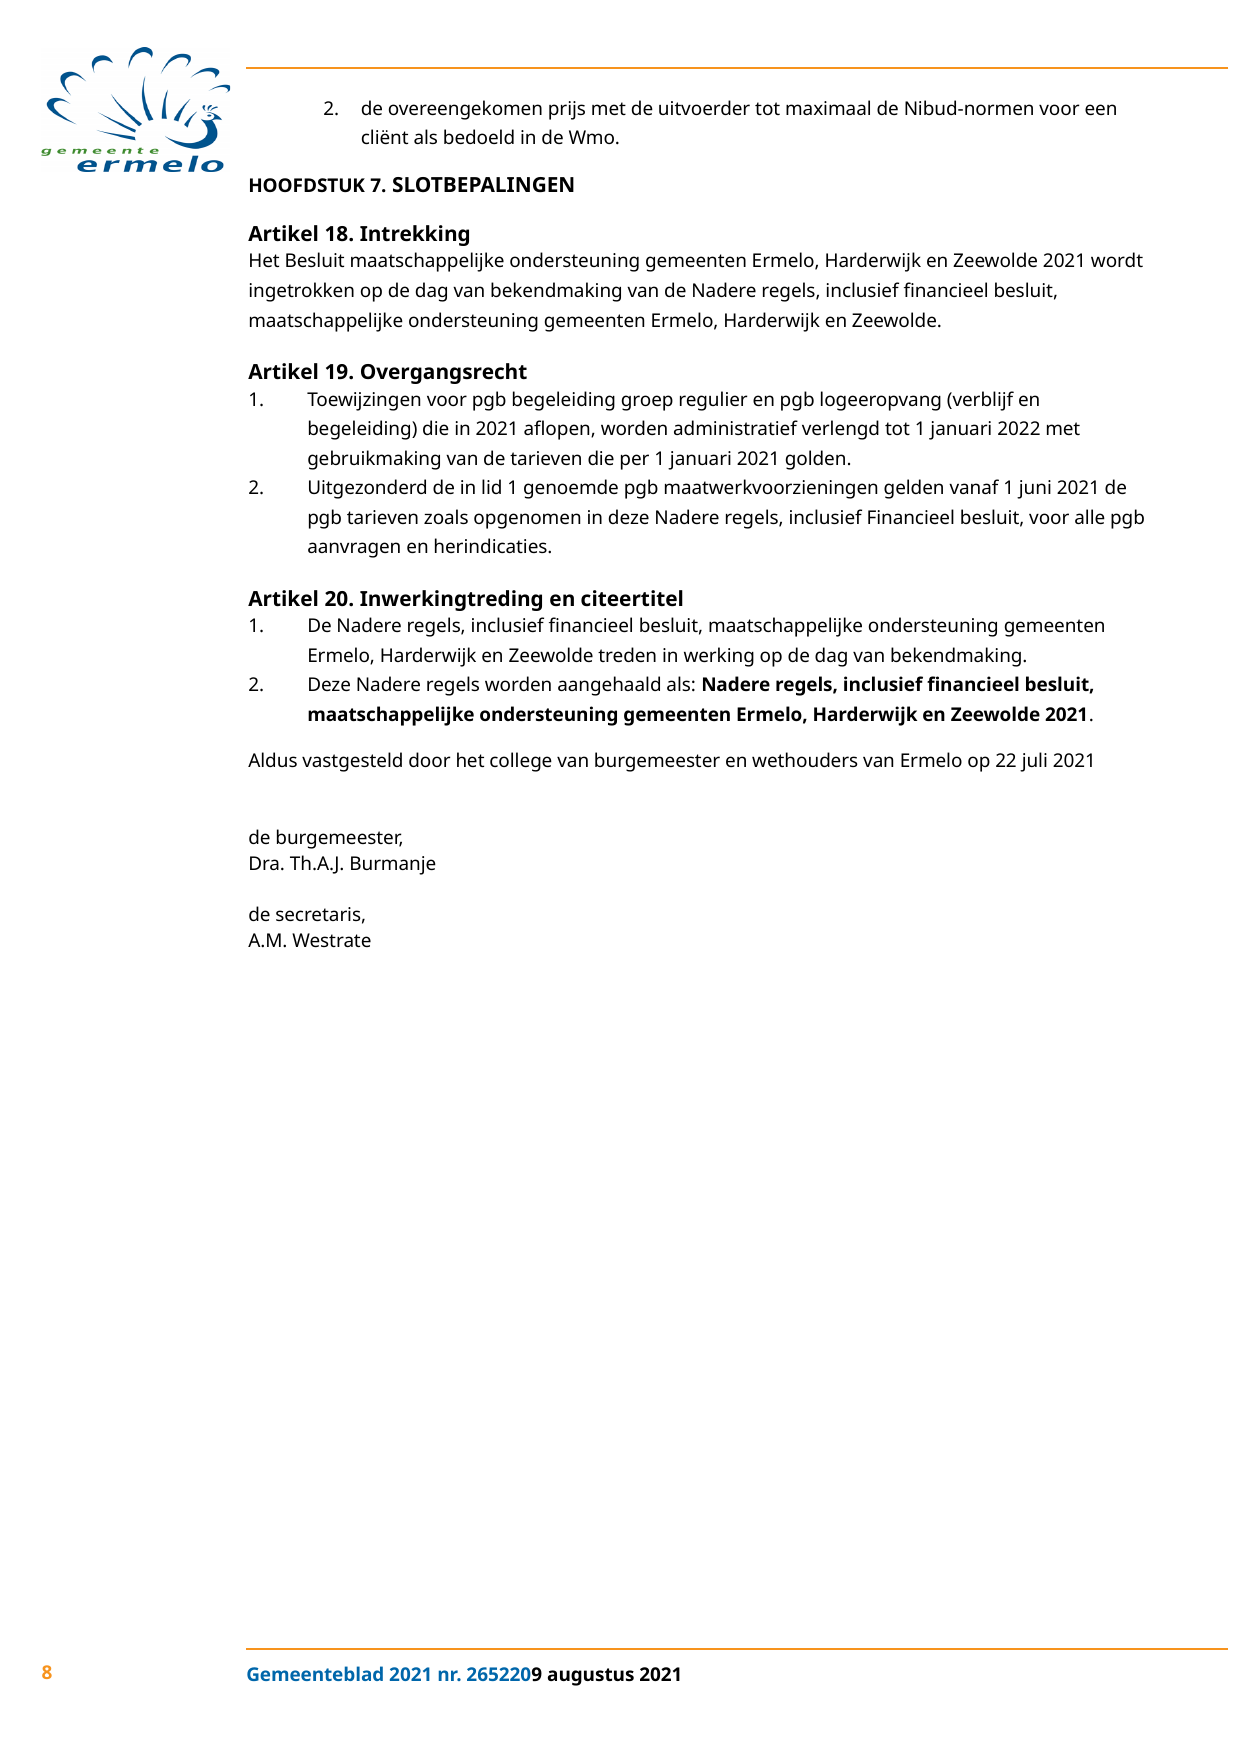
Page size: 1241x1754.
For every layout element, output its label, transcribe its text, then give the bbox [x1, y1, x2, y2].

list Deze Nadere regels worden aangehaald als: Nadere regels, inclusief financieel besluit, maatschappelijke ondersteuning gemeenten Ermelo, Harderwijk en Zeewolde 2021. [248, 672, 1152, 727]
list Toewijzingen voor pgb begeleiding groep regulier en pgb logeeropvang (verblijf en begeleiding) die in 2021 aflopen, worden administratief verlengd tot 1 januari 2022 met gebruikmaking van de tarieven die per 1 januari 2021 golden. [248, 386, 1152, 471]
text HOOFDSTUK 7. SLOTBEPALINGEN [248, 170, 1152, 198]
list Uitgezonderd de in lid 1 genoemde pgb maatwerkvoorzieningen gelden vanaf 1 juni 2021 de pgb tarieven zoals opgenomen in deze Nadere regels, inclusief Financieel besluit, voor alle pgb aanvragen en herindicaties. [248, 474, 1152, 559]
text A.M. Westrate [248, 927, 1152, 953]
text Aldus vastgesteld door het college van burgemeester en wethouders van Ermelo op 22 juli 2021 [248, 747, 1152, 773]
list De Nadere regels, inclusief financieel besluit, maatschappelijke ondersteuning gemeenten Ermelo, Harderwijk en Zeewolde treden in werking op de dag van bekendmaking. [248, 612, 1152, 668]
text Artikel 20. Inwerkingtreding en citeertitel [248, 584, 1152, 612]
text Artikel 18. Intrekking [248, 219, 1152, 248]
text Het Besluit maatschappelijke ondersteuning gemeenten Ermelo, Harderwijk en Zeewolde 2021 wordt ingetrokken op de dag van bekendmaking van de Nadere regels, inclusief financieel besluit, maatschappelijke ondersteuning gemeenten Ermelo, Harderwijk en Zeewolde. [248, 248, 1152, 333]
picture [41, 47, 231, 172]
text de burgemeester, [248, 824, 1152, 850]
list de overeengekomen prijs met de uitvoerder tot maximaal de Nibud-normen voor een cliënt als bedoeld in de Wmo. [323, 95, 1152, 150]
text de secretaris, [248, 901, 1152, 927]
text Artikel 19. Overgangsrecht [248, 357, 1152, 386]
text Dra. Th.A.J. Burmanje [248, 850, 1152, 876]
